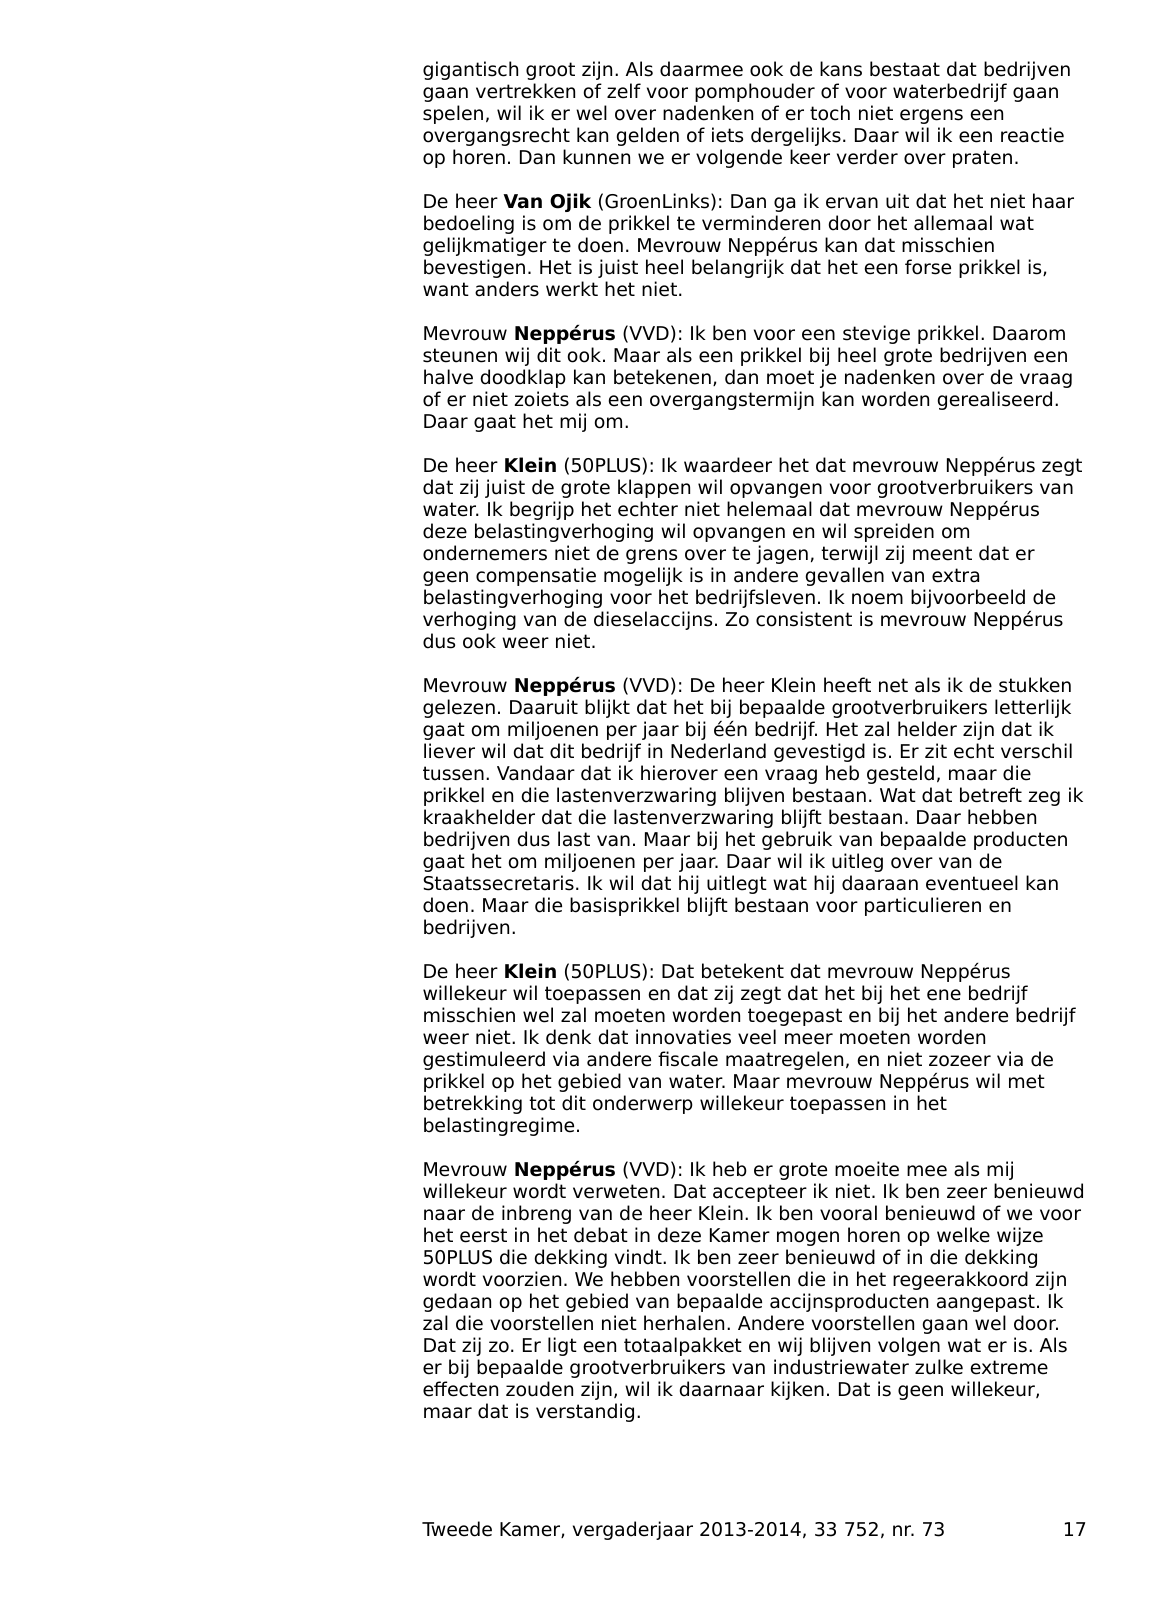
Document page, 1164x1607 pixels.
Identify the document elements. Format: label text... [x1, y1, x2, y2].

text De heer Klein (50PLUS): Dat betekent dat mevrouw Neppérus willekeur wil toepassen en dat zij zegt dat het bij het ene bedrijf misschien wel zal moeten worden toegepast en bij het andere bedrijf weer niet. Ik denk dat innovaties veel meer moeten worden gestimuleerd via andere fiscale maatregelen, en niet zozeer via de prikkel op het gebied van water. Maar mevrouw Neppérus wil met betrekking tot dit onderwerp willekeur toepassen in het belastingregime. [422, 961, 1087, 1137]
text gigantisch groot zijn. Als daarmee ook de kans bestaat dat bedrijven gaan vertrekken of zelf voor pomphouder of voor waterbedrijf gaan spelen, wil ik er wel over nadenken of er toch niet ergens een overgangsrecht kan gelden of iets dergelijks. Daar wil ik een reactie op horen. Dan kunnen we er volgende keer verder over praten. [422, 59, 1087, 169]
text De heer Van Ojik (GroenLinks): Dan ga ik ervan uit dat het niet haar bedoeling is om de prikkel te verminderen door het allemaal wat gelijkmatiger te doen. Mevrouw Neppérus kan dat misschien bevestigen. Het is juist heel belangrijk dat het een forse prikkel is, want anders werkt het niet. [422, 191, 1087, 301]
text De heer Klein (50PLUS): Ik waardeer het dat mevrouw Neppérus zegt dat zij juist de grote klappen wil opvangen voor grootverbruikers van water. Ik begrijp het echter niet helemaal dat mevrouw Neppérus deze belastingverhoging wil opvangen en wil spreiden om ondernemers niet de grens over te jagen, terwijl zij meent dat er geen compensatie mogelijk is in andere gevallen van extra belastingverhoging voor het bedrijfsleven. Ik noem bijvoorbeeld de verhoging van de dieselaccijns. Zo consistent is mevrouw Neppérus dus ook weer niet. [422, 455, 1087, 653]
text Mevrouw Neppérus (VVD): De heer Klein heeft net als ik de stukken gelezen. Daaruit blijkt dat het bij bepaalde grootverbruikers letterlijk gaat om miljoenen per jaar bij één bedrijf. Het zal helder zijn dat ik liever wil dat dit bedrijf in Nederland gevestigd is. Er zit echt verschil tussen. Vandaar dat ik hierover een vraag heb gesteld, maar die prikkel en die lastenverzwaring blijven bestaan. Wat dat betreft zeg ik kraakhelder dat die lastenverzwaring blijft bestaan. Daar hebben bedrijven dus last van. Maar bij het gebruik van bepaalde producten gaat het om miljoenen per jaar. Daar wil ik uitleg over van de Staatssecretaris. Ik wil dat hij uitlegt wat hij daaraan eventueel kan doen. Maar die basisprikkel blijft bestaan voor particulieren en bedrijven. [422, 675, 1087, 939]
text Mevrouw Neppérus (VVD): Ik ben voor een stevige prikkel. Daarom steunen wij dit ook. Maar als een prikkel bij heel grote bedrijven een halve doodklap kan betekenen, dan moet je nadenken over de vraag of er niet zoiets als een overgangstermijn kan worden gerealiseerd. Daar gaat het mij om. [422, 323, 1087, 433]
text Mevrouw Neppérus (VVD): Ik heb er grote moeite mee als mij willekeur wordt verweten. Dat accepteer ik niet. Ik ben zeer benieuwd naar de inbreng van de heer Klein. Ik ben vooral benieuwd of we voor het eerst in het debat in deze Kamer mogen horen op welke wijze 50PLUS die dekking vindt. Ik ben zeer benieuwd of in die dekking wordt voorzien. We hebben voorstellen die in het regeerakkoord zijn gedaan op het gebied van bepaalde accijnsproducten aangepast. Ik zal die voorstellen niet herhalen. Andere voorstellen gaan wel door. Dat zij zo. Er ligt een totaalpakket en wij blijven volgen wat er is. Als er bij bepaalde grootverbruikers van industriewater zulke extreme effecten zouden zijn, wil ik daarnaar kijken. Dat is geen willekeur, maar dat is verstandig. [422, 1159, 1087, 1423]
